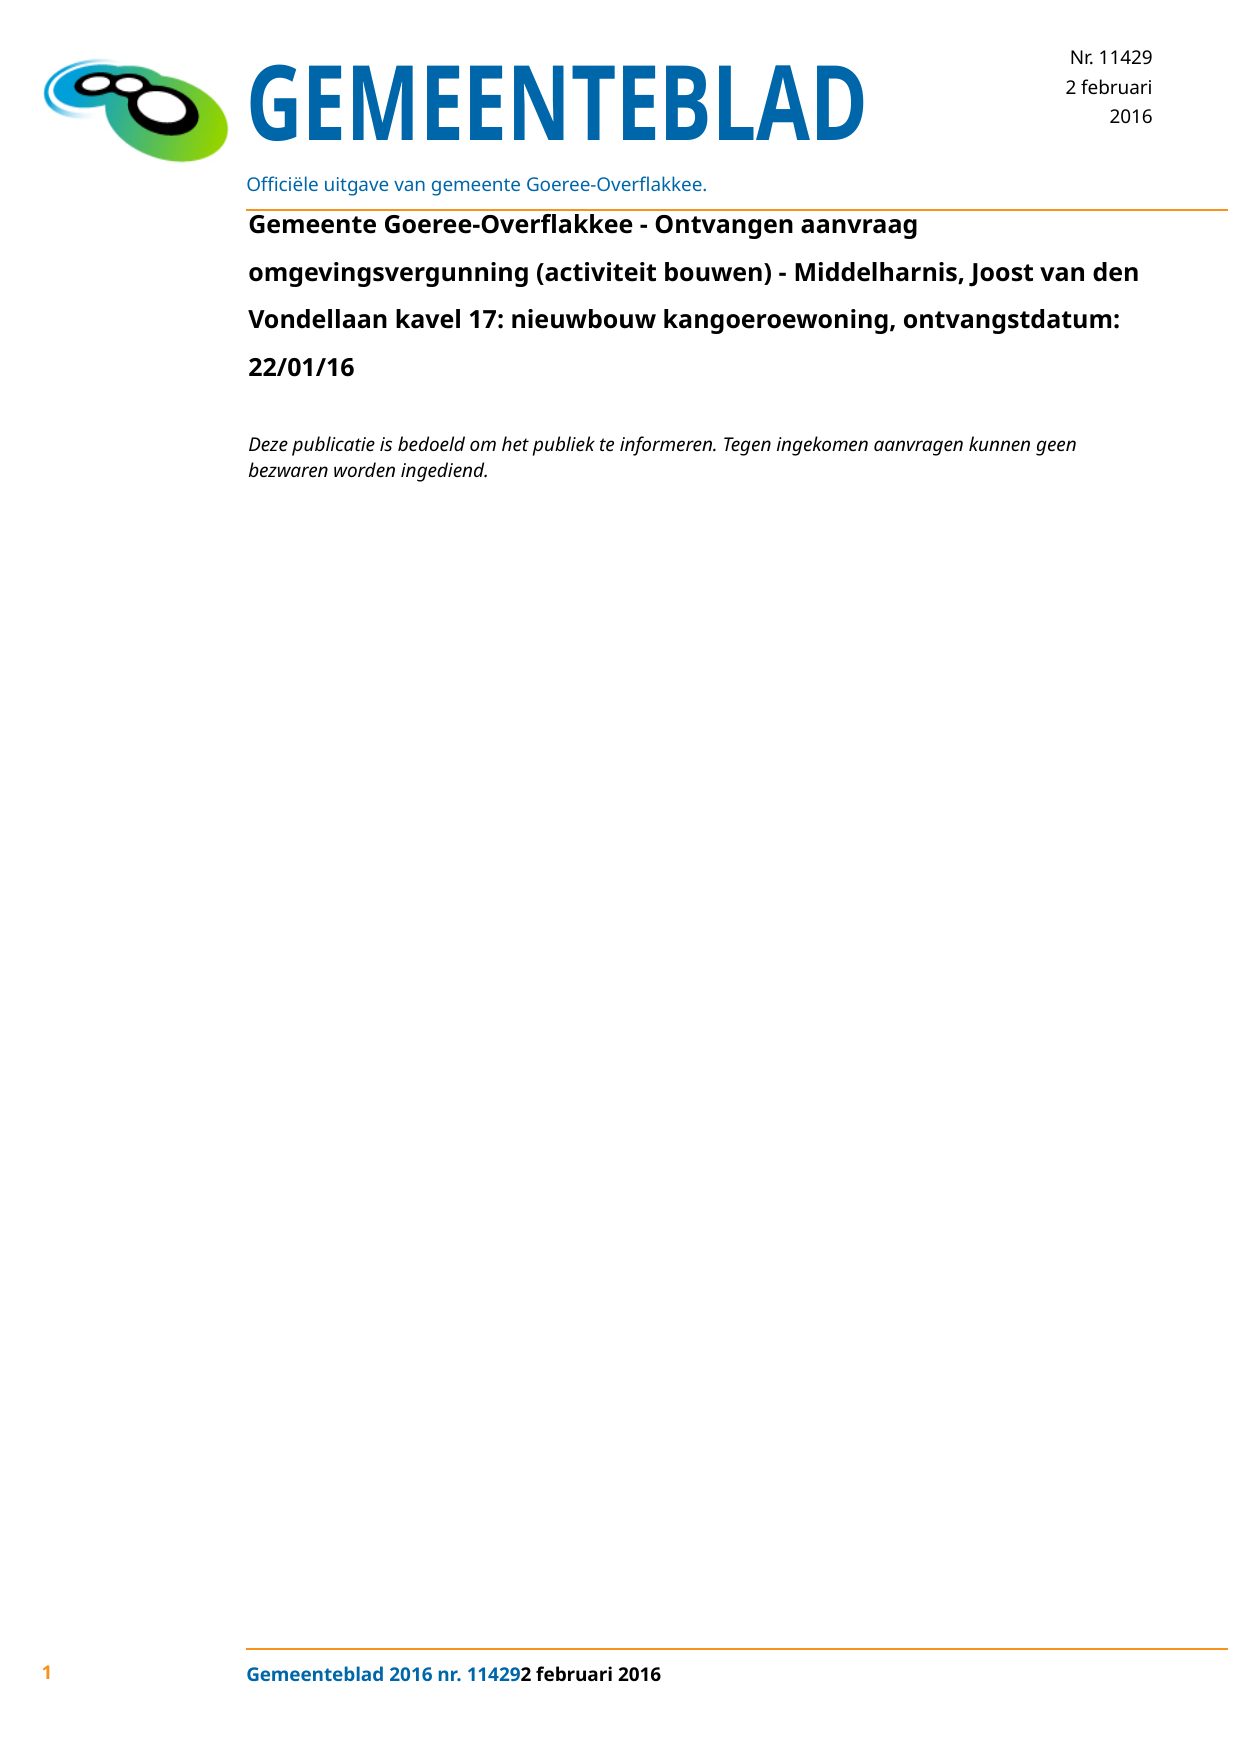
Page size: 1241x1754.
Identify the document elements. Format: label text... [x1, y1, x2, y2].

text Gemeente Goeree-Overflakkee - Ontvangen aanvraag omgevingsvergunning (activiteit bouwen) - Middelharnis, Joost van den Vondellaan kavel 17: nieuwbouw kangoeroewoning, ontvangstdatum: 22/01/16 [248, 211, 1152, 384]
text Deze publicatie is bedoeld om het publiek te informeren. Tegen ingekomen aanvragen kunnen geen bezwaren worden ingediend. [248, 431, 1152, 483]
picture [41, 47, 231, 172]
